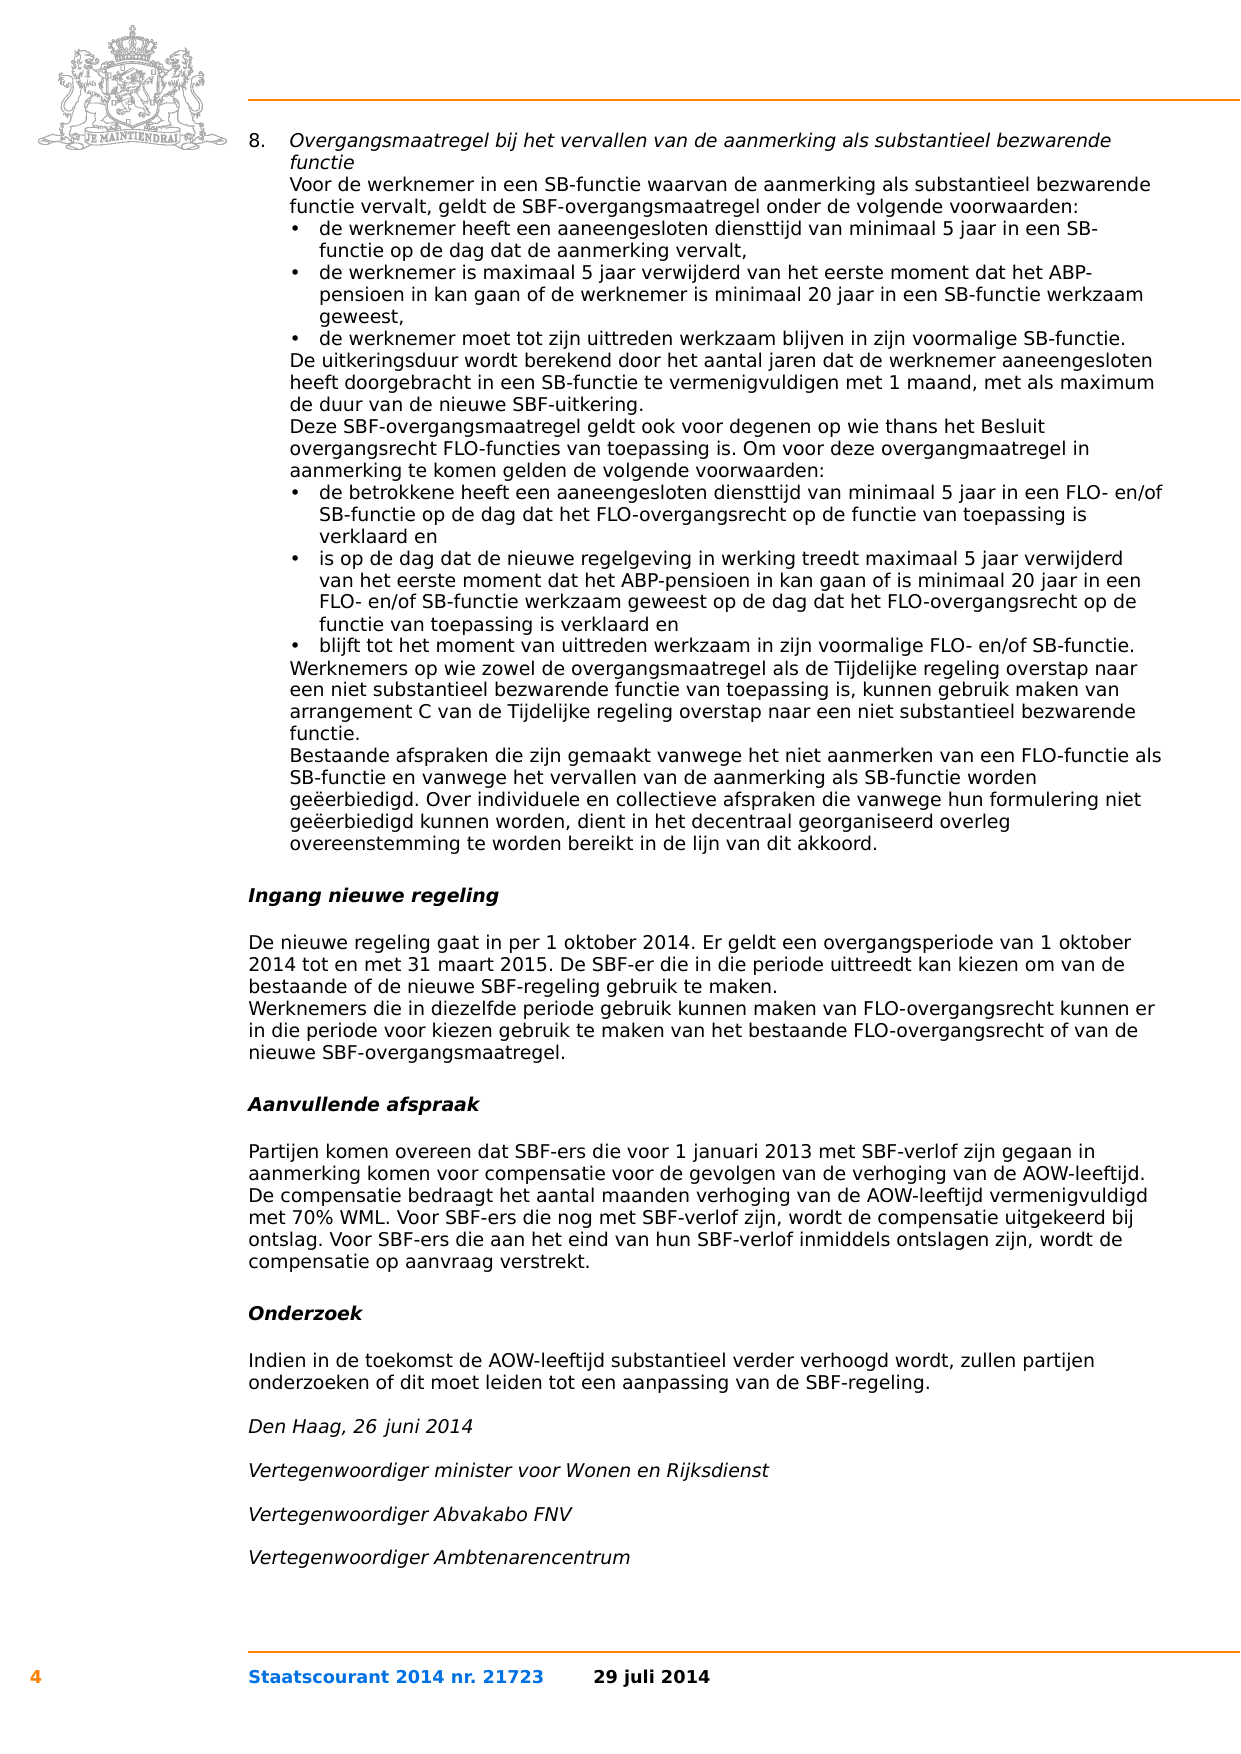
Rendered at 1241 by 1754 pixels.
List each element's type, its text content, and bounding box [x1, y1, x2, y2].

text • de werknemer is maximaal 5 jaar verwijderd van het eerste moment dat het ABP-pensioen in kan gaan of de werknemer is minimaal 20 jaar in een SB-functie werkzaam geweest, [289, 262, 1163, 328]
text Partijen komen overeen dat SBF-ers die voor 1 januari 2013 met SBF-verlof zijn gegaan in aanmerking komen voor compensatie voor de gevolgen van de verhoging van de AOW-leeftijd. De compensatie bedraagt het aantal maanden verhoging van de AOW-leeftijd vermenigvuldigd met 70% WML. Voor SBF-ers die nog met SBF-verlof zijn, wordt de compensatie uitgekeerd bij ontslag. Voor SBF-ers die aan het eind van hun SBF-verlof inmiddels ontslagen zijn, wordt de compensatie op aanvraag verstrekt. [248, 1141, 1163, 1273]
text De nieuwe regeling gaat in per 1 oktober 2014. Er geldt een overgangsperiode van 1 oktober 2014 tot en met 31 maart 2015. De SBF-er die in die periode uittreedt kan kiezen om van de bestaande of de nieuwe SBF-regeling gebruik te maken. [248, 932, 1163, 998]
text Werknemers op wie zowel de overgangsmaatregel als de Tijdelijke regeling overstap naar een niet substantieel bezwarende functie van toepassing is, kunnen gebruik maken van arrangement C van de Tijdelijke regeling overstap naar een niet substantieel bezwarende functie. [289, 657, 1163, 745]
text • is op de dag dat de nieuwe regelgeving in werking treedt maximaal 5 jaar verwijderd van het eerste moment dat het ABP-pensioen in kan gaan of is minimaal 20 jaar in een FLO- en/of SB-functie werkzaam geweest op de dag dat het FLO-overgangsrecht op de functie van toepassing is verklaard en [289, 547, 1163, 635]
text Werknemers die in diezelfde periode gebruik kunnen maken van FLO-overgangsrecht kunnen er in die periode voor kiezen gebruik te maken van het bestaande FLO-overgangsrecht of van de nieuwe SBF-overgangsmaatregel. [248, 998, 1163, 1064]
text Vertegenwoordiger minister voor Wonen en Rijksdienst [248, 1459, 1163, 1482]
subtitle Aanvullende afspraak [248, 1094, 1163, 1116]
text • de betrokkene heeft een aaneengesloten diensttijd van minimaal 5 jaar in een FLO- en/of SB-functie op de dag dat het FLO-overgangsrecht op de functie van toepassing is verklaard en [289, 482, 1163, 547]
text De uitkeringsduur wordt berekend door het aantal jaren dat de werknemer aaneengesloten heeft doorgebracht in een SB-functie te vermenigvuldigen met 1 maand, met als maximum de duur van de nieuwe SBF-uitkering. [289, 350, 1163, 416]
text • de werknemer heeft een aaneengesloten diensttijd van minimaal 5 jaar in een SB-functie op de dag dat de aanmerking vervalt, [289, 218, 1163, 262]
text 8. Overgangsmaatregel bij het vervallen van de aanmerking als substantieel bezwarende functie [248, 130, 1163, 174]
picture [38, 25, 227, 150]
subtitle Onderzoek [248, 1303, 1163, 1325]
text Voor de werknemer in een SB-functie waarvan de aanmerking als substantieel bezwarende functie vervalt, geldt de SBF-overgangsmaatregel onder de volgende voorwaarden: [289, 174, 1163, 218]
text Den Haag, 26 juni 2014 [248, 1416, 1163, 1438]
text Vertegenwoordiger Ambtenarencentrum [248, 1547, 1163, 1569]
text Vertegenwoordiger Abvakabo FNV [248, 1503, 1163, 1525]
text • de werknemer moet tot zijn uittreden werkzaam blijven in zijn voormalige SB-functie. [289, 328, 1163, 350]
subtitle Ingang nieuwe regeling [248, 885, 1163, 907]
text • blijft tot het moment van uittreden werkzaam in zijn voormalige FLO- en/of SB-functie. [289, 635, 1163, 657]
text Bestaande afspraken die zijn gemaakt vanwege het niet aanmerken van een FLO-functie als SB-functie en vanwege het vervallen van de aanmerking als SB-functie worden geëerbiedigd. Over individuele en collectieve afspraken die vanwege hun formulering niet geëerbiedigd kunnen worden, dient in het decentraal georganiseerd overleg overeenstemming te worden bereikt in de lijn van dit akkoord. [289, 745, 1163, 855]
text Indien in de toekomst de AOW-leeftijd substantieel verder verhoogd wordt, zullen partijen onderzoeken of dit moet leiden tot een aanpassing van de SBF-regeling. [248, 1350, 1163, 1394]
text Deze SBF-overgangsmaatregel geldt ook voor degenen op wie thans het Besluit overgangsrecht FLO-functies van toepassing is. Om voor deze overgangmaatregel in aanmerking te komen gelden de volgende voorwaarden: [289, 416, 1163, 482]
